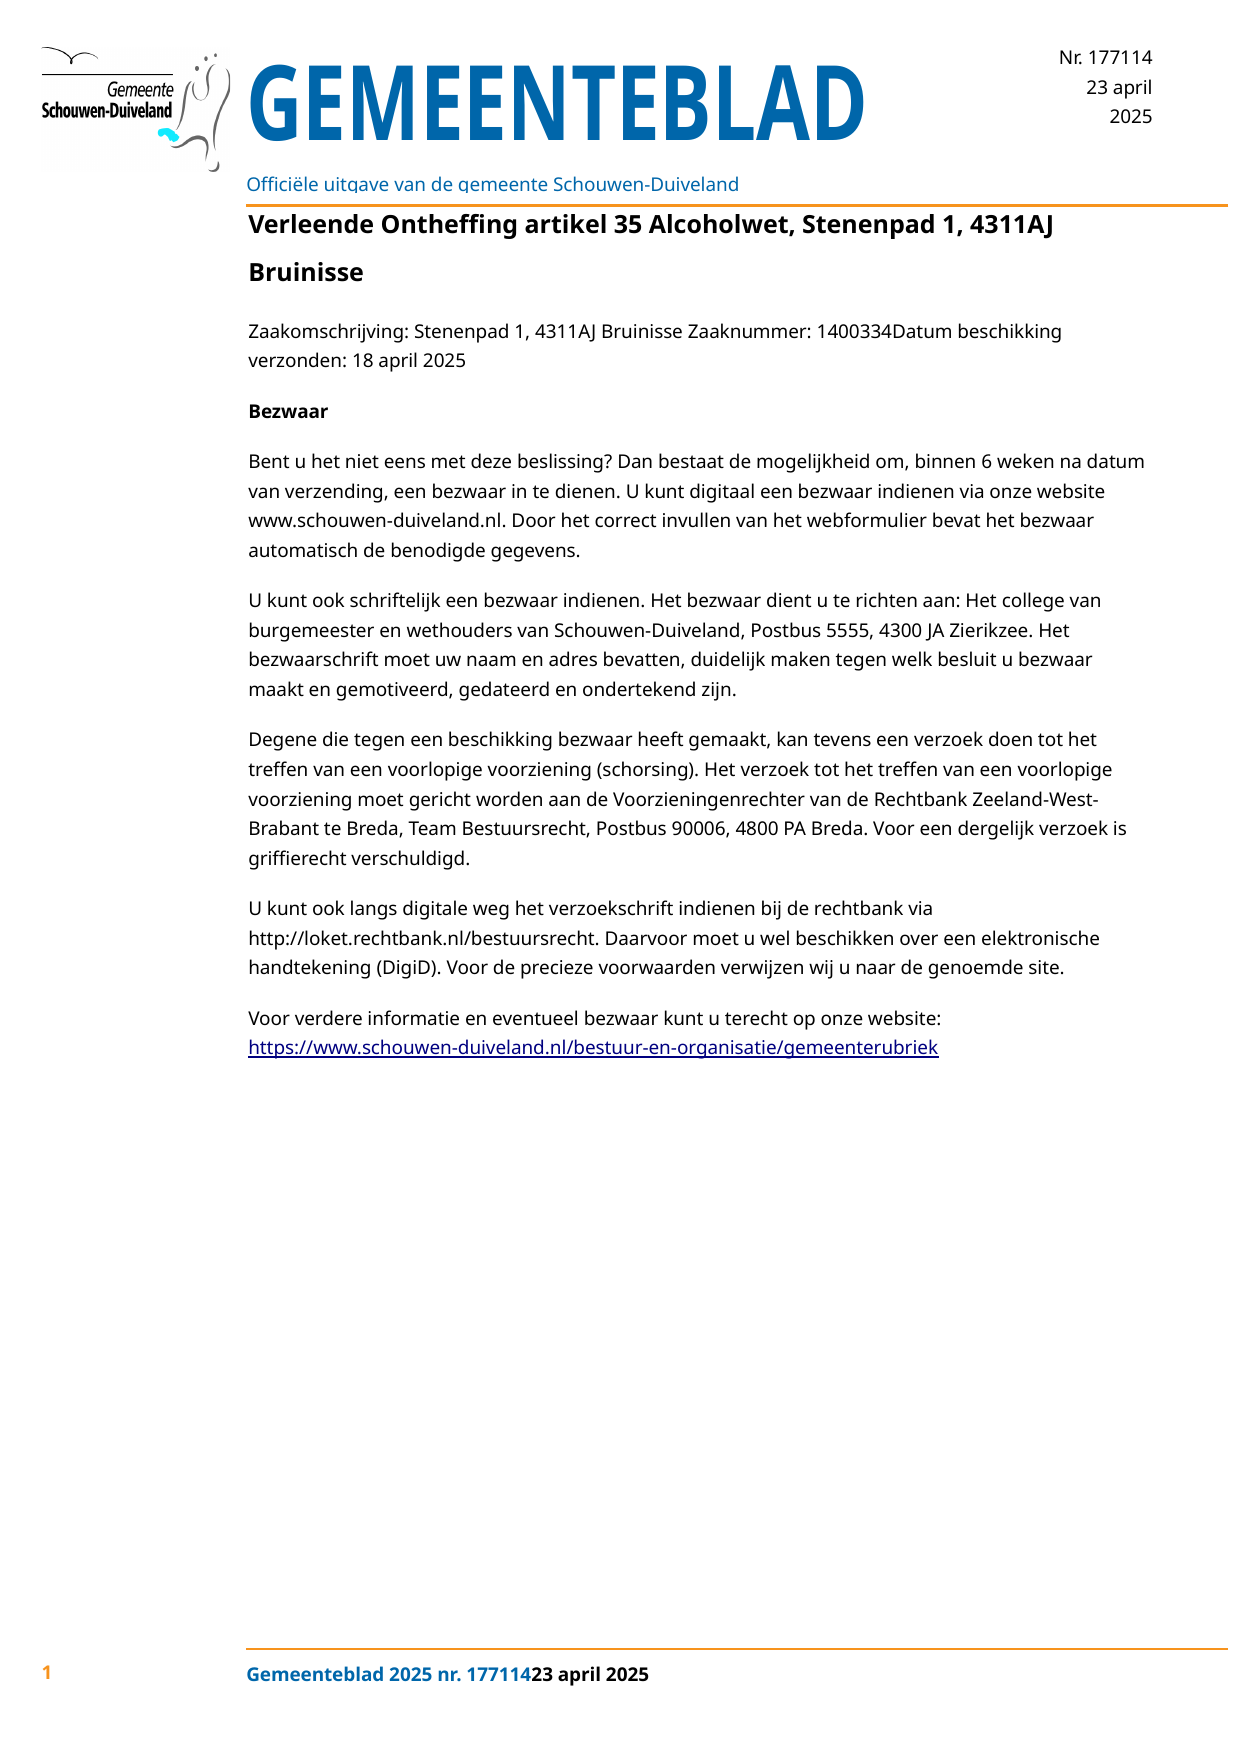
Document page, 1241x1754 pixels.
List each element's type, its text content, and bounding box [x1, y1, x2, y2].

text Bezwaar [248, 398, 1152, 424]
text Bent u het niet eens met deze beslissing? Dan bestaat de mogelijkheid om, binnen 6 weken na datum van verzending, een bezwaar in te dienen. U kunt digitaal een bezwaar indienen via onze website www.schouwen-duiveland.nl. Door het correct invullen van het webformulier bevat het bezwaar automatisch de benodigde gegevens. [248, 448, 1152, 563]
text U kunt ook langs digitale weg het verzoekschrift indienen bij de rechtbank via http://loket.rechtbank.nl/bestuursrecht. Daarvoor moet u wel beschikken over een elektronische handtekening (DigiD). Voor de precieze voorwaarden verwijzen wij u naar de genoemde site. [248, 895, 1152, 980]
picture [41, 47, 231, 172]
text Degene die tegen een beschikking bezwaar heeft gemaakt, kan tevens een verzoek doen tot het treffen van een voorlopige voorziening (schorsing). Het verzoek tot het treffen van een voorlopige voorziening moet gericht worden aan de Voorzieningenrechter van de Rechtbank Zeeland-West-Brabant te Breda, Team Bestuursrecht, Postbus 90006, 4800 PA Breda. Voor een dergelijk verzoek is griffierecht verschuldigd. [248, 727, 1152, 871]
text U kunt ook schriftelijk een bezwaar indienen. Het bezwaar dient u te richten aan: Het college van burgemeester en wethouders van Schouwen-Duiveland, Postbus 5555, 4300 JA Zierikzee. Het bezwaarschrift moet uw naam en adres bevatten, duidelijk maken tegen welk besluit u bezwaar maakt en gemotiveerd, gedateerd en ondertekend zijn. [248, 587, 1152, 702]
text Zaakomschrijving: Stenenpad 1, 4311AJ Bruinisse Zaaknummer: 1400334Datum beschikking verzonden: 18 april 2025 [248, 318, 1152, 373]
text Voor verdere informatie en eventueel bezwaar kunt u terecht op onze website: https://www.schouwen-duiveland.nl/bestuur-en-organisatie/gemeenterubriek [248, 1005, 1152, 1060]
text Verleende Ontheffing artikel 35 Alcoholwet, Stenenpad 1, 4311AJ Bruinisse [248, 207, 1152, 288]
